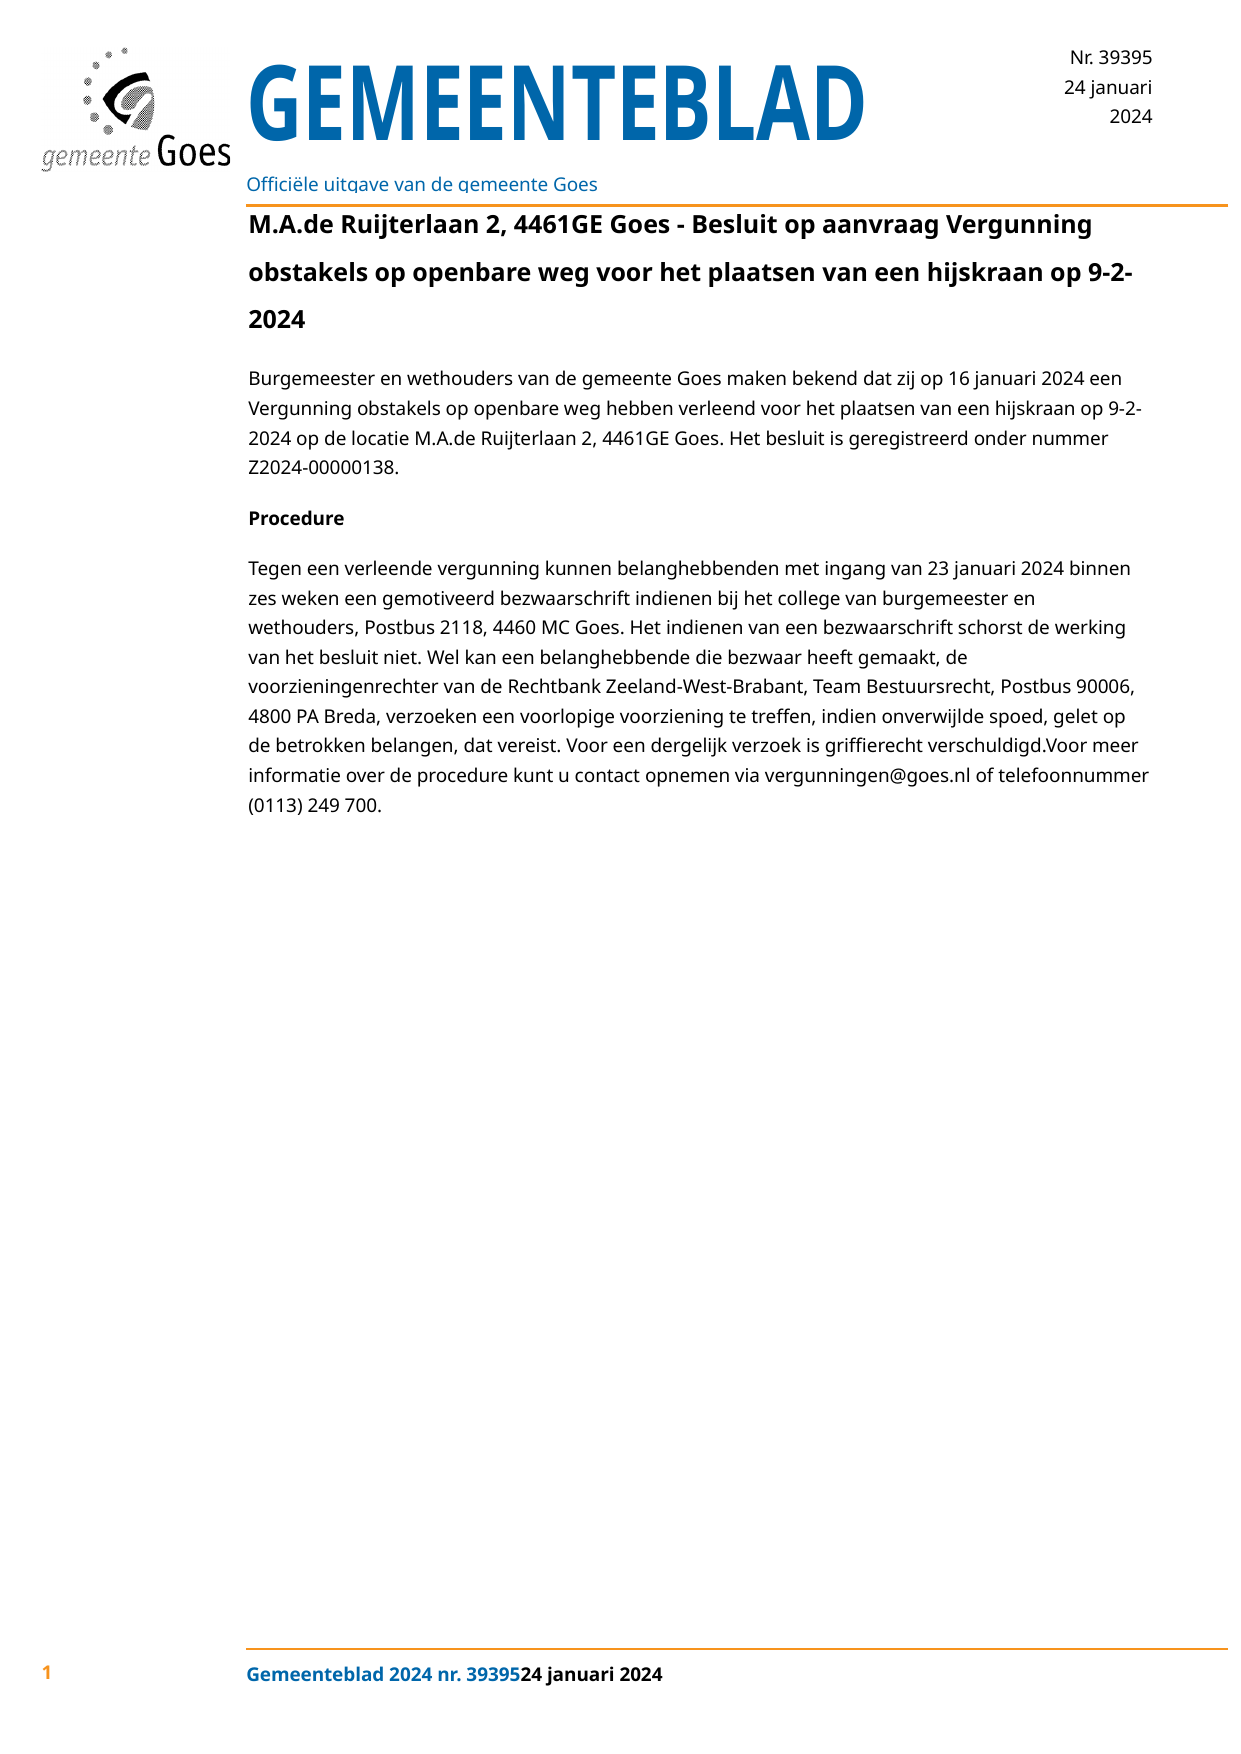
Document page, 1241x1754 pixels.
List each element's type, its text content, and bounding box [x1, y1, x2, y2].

text Procedure [248, 505, 1152, 530]
text M.A.de Ruijterlaan 2, 4461GE Goes - Besluit op aanvraag Vergunning obstakels op openbare weg voor het plaatsen van een hijskraan op 9-2-2024 [248, 207, 1152, 336]
picture [41, 47, 231, 172]
text Tegen een verleende vergunning kunnen belanghebbenden met ingang van 23 januari 2024 binnen zes weken een gemotiveerd bezwaarschrift indienen bij het college van burgemeester en wethouders, Postbus 2118, 4460 MC Goes. Het indienen van een bezwaarschrift schorst de werking van het besluit niet. Wel kan een belanghebbende die bezwaar heeft gemaakt, de voorzieningenrechter van de Rechtbank Zeeland-West-Brabant, Team Bestuursrecht, Postbus 90006, 4800 PA Breda, verzoeken een voorlopige voorziening te treffen, indien onverwijlde spoed, gelet op de betrokken belangen, dat vereist. Voor een dergelijk verzoek is griffierecht verschuldigd.Voor meer informatie over de procedure kunt u contact opnemen via vergunningen@goes.nl of telefoonnummer (0113) 249 700. [248, 555, 1152, 817]
text Burgemeester en wethouders van de gemeente Goes maken bekend dat zij op 16 januari 2024 een Vergunning obstakels op openbare weg hebben verleend voor het plaatsen van een hijskraan op 9-2-2024 op de locatie M.A.de Ruijterlaan 2, 4461GE Goes. Het besluit is geregistreerd onder nummer Z2024-00000138. [248, 366, 1152, 480]
